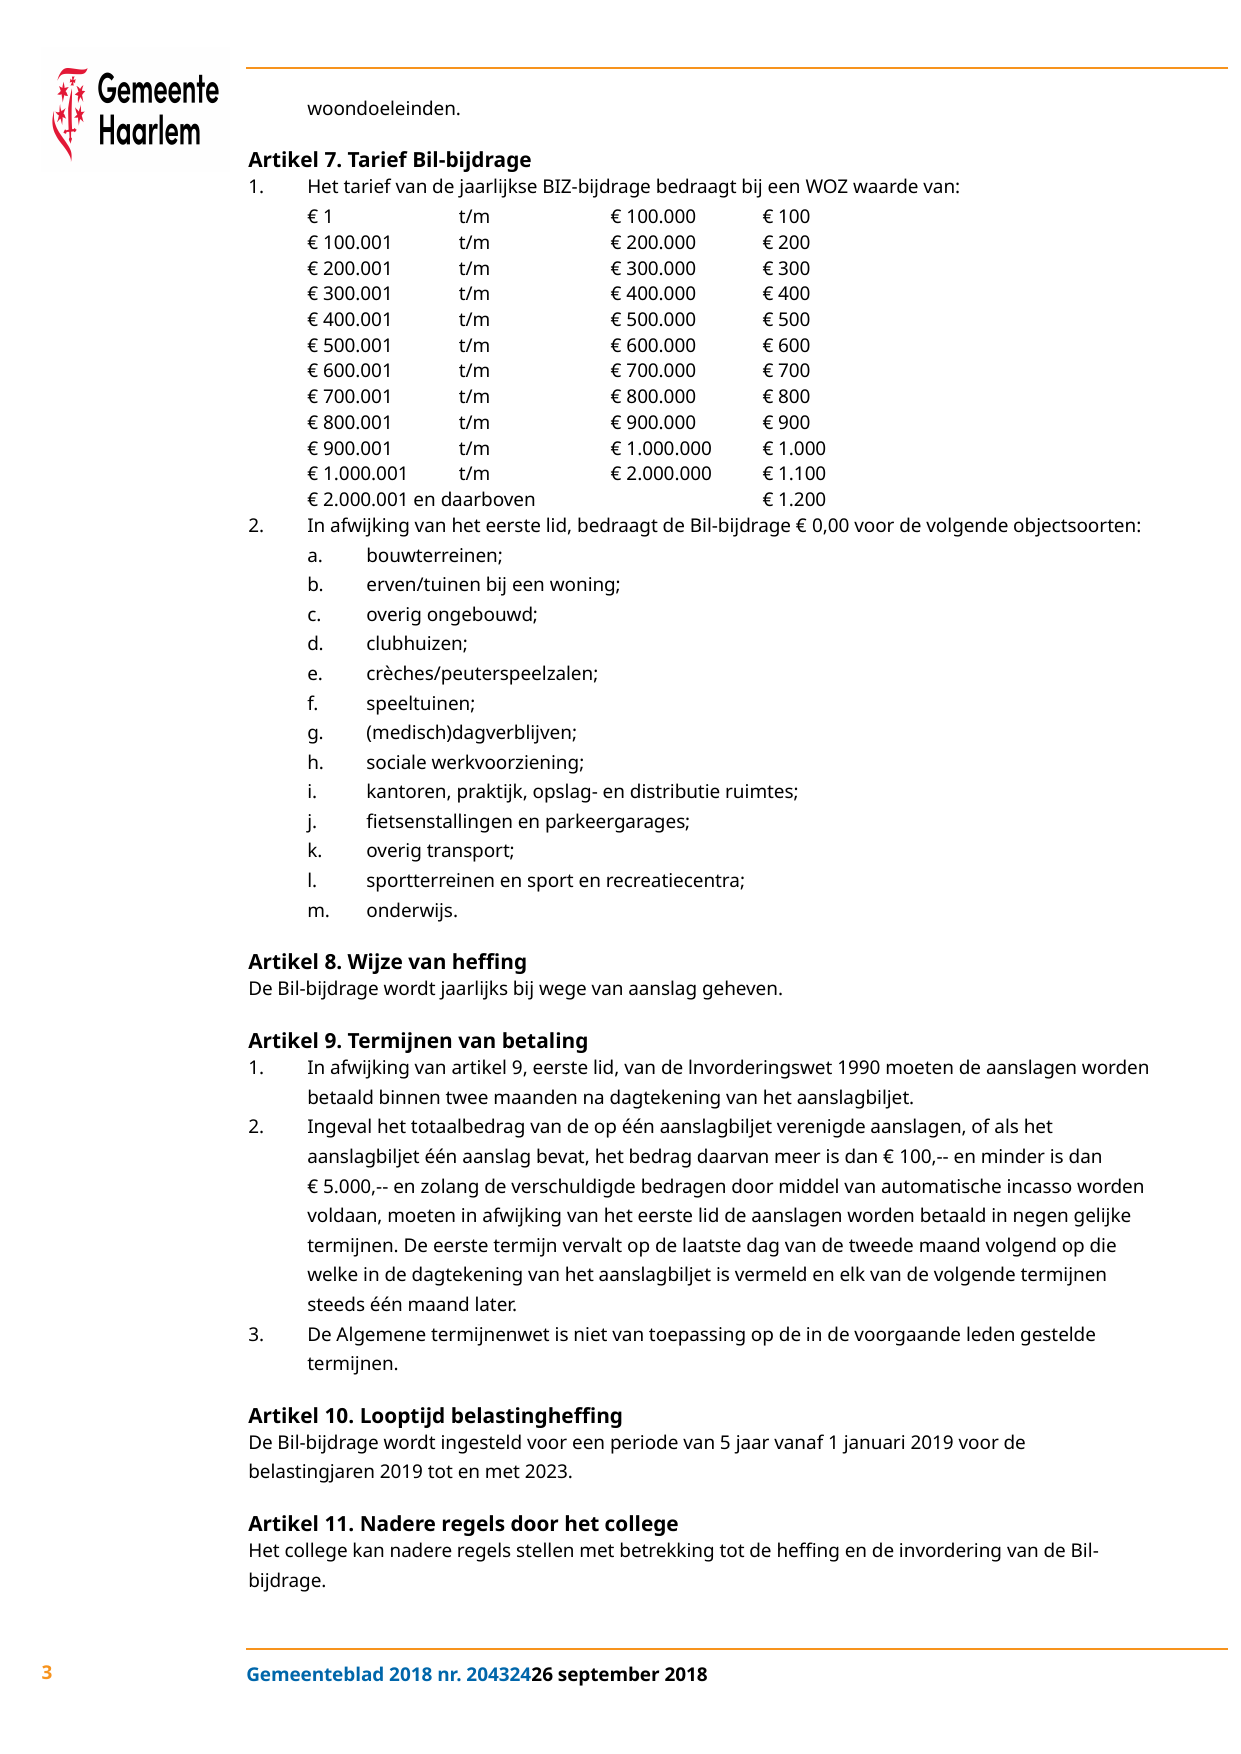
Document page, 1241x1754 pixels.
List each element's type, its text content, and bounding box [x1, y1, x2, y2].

list (medisch)dagverblijven; [307, 719, 1152, 745]
table_cell € 1.000.001 [307, 461, 459, 486]
table_cell € 700 [762, 358, 1211, 383]
table_cell € 600 [762, 332, 1211, 358]
list fietsenstallingen en parkeergarages; [307, 808, 1152, 834]
table_cell € 900 [762, 409, 1211, 435]
table_header € 100.000 [610, 203, 762, 229]
table_cell € 600.001 [307, 358, 459, 383]
list overig ongebouwd; [307, 601, 1152, 627]
table_cell € 2.000.001 en daarboven [307, 486, 762, 512]
list kantoren, praktijk, opslag- en distributie ruimtes; [307, 778, 1152, 804]
table_cell € 800 [762, 384, 1211, 409]
list De Algemene termijnenwet is niet van toepassing op de in de voorgaande leden gestelde termijnen. [248, 1321, 1152, 1376]
list erven/tuinen bij een woning; [307, 571, 1152, 597]
list In afwijking van artikel 9, eerste lid, van de lnvorderingswet 1990 moeten de aanslagen worden betaald binnen twee maanden na dagtekening van het aanslagbiljet. [248, 1054, 1152, 1110]
table_cell € 900.001 [307, 435, 459, 461]
table_cell € 300.000 [610, 255, 762, 281]
table_cell € 1.000.000 [610, 435, 762, 461]
text Artikel 10. Looptijd belastingheffing [248, 1401, 1152, 1429]
table_cell t/m [459, 409, 610, 435]
list onderwijs. [307, 897, 1152, 922]
table_cell € 800.001 [307, 409, 459, 435]
table_cell € 600.000 [610, 332, 762, 358]
text De Bil-bijdrage wordt ingesteld voor een periode van 5 jaar vanaf 1 januari 2019 voor de belastingjaren 2019 tot en met 2023. [248, 1429, 1152, 1484]
list crèches/peuterspeelzalen; [307, 660, 1152, 686]
table_cell € 900.000 [610, 409, 762, 435]
table_cell € 100.001 [307, 229, 459, 255]
table_cell € 700.000 [610, 358, 762, 383]
table_header t/m [459, 203, 610, 229]
table_cell € 400.000 [610, 281, 762, 306]
table_cell t/m [459, 281, 610, 306]
text Artikel 7. Tarief Bil-bijdrage [248, 145, 1152, 174]
text Artikel 11. Nadere regels door het college [248, 1509, 1152, 1538]
table_header € 100 [762, 203, 1211, 229]
table_cell t/m [459, 306, 610, 332]
table_cell € 400.001 [307, 306, 459, 332]
table_cell € 200.000 [610, 229, 762, 255]
table_cell € 1.200 [762, 486, 1211, 512]
table_cell € 200 [762, 229, 1211, 255]
table_cell € 700.001 [307, 384, 459, 409]
table_cell t/m [459, 358, 610, 383]
list woondoeleinden. [248, 95, 1152, 121]
table_cell t/m [459, 435, 610, 461]
picture [41, 47, 231, 172]
table_cell € 200.001 [307, 255, 459, 281]
table_cell t/m [459, 384, 610, 409]
table_cell € 300.001 [307, 281, 459, 306]
table_cell € 1.000 [762, 435, 1211, 461]
table_cell € 500.001 [307, 332, 459, 358]
table_cell € 1.100 [762, 461, 1211, 486]
list speeltuinen; [307, 690, 1152, 715]
list bouwterreinen; [307, 542, 1152, 567]
text Artikel 8. Wijze van heffing [248, 947, 1152, 976]
table_cell t/m [459, 332, 610, 358]
table_cell t/m [459, 461, 610, 486]
list overig transport; [307, 838, 1152, 863]
text Artikel 9. Termijnen van betaling [248, 1026, 1152, 1054]
table_cell € 500.000 [610, 306, 762, 332]
table_header € 1 [307, 203, 459, 229]
list Ingeval het totaalbedrag van de op één aanslagbiljet verenigde aanslagen, of als het aanslagbiljet één aanslag bevat, het bedrag daarvan meer is dan € 100,-- en minder is dan € 5.000,-- en zolang de verschuldigde bedragen door middel van automatische incasso worden voldaan, moeten in afwijking van het eerste lid de aanslagen worden betaald in negen gelijke termijnen. De eerste termijn vervalt op de laatste dag van de tweede maand volgend op die welke in de dagtekening van het aanslagbiljet is vermeld en elk van de volgende termijnen steeds één maand later. [248, 1114, 1152, 1317]
table_cell € 300 [762, 255, 1211, 281]
table_cell t/m [459, 229, 610, 255]
table_cell € 2.000.000 [610, 461, 762, 486]
list sociale werkvoorziening; [307, 749, 1152, 774]
table_cell t/m [459, 255, 610, 281]
table_cell € 500 [762, 306, 1211, 332]
list In afwijking van het eerste lid, bedraagt de Bil-bijdrage € 0,00 voor de volgende objectsoorten: [248, 512, 1152, 538]
list clubhuizen; [307, 631, 1152, 656]
table_cell € 400 [762, 281, 1211, 306]
text Het college kan nadere regels stellen met betrekking tot de heffing en de invordering van de Bil-bijdrage. [248, 1538, 1152, 1593]
list sportterreinen en sport en recreatiecentra; [307, 867, 1152, 893]
list Het tarief van de jaarlijkse BIZ-bijdrage bedraagt bij een WOZ waarde van: [248, 174, 1152, 199]
table_cell € 800.000 [610, 384, 762, 409]
text De Bil-bijdrage wordt jaarlijks bij wege van aanslag geheven. [248, 976, 1152, 1001]
